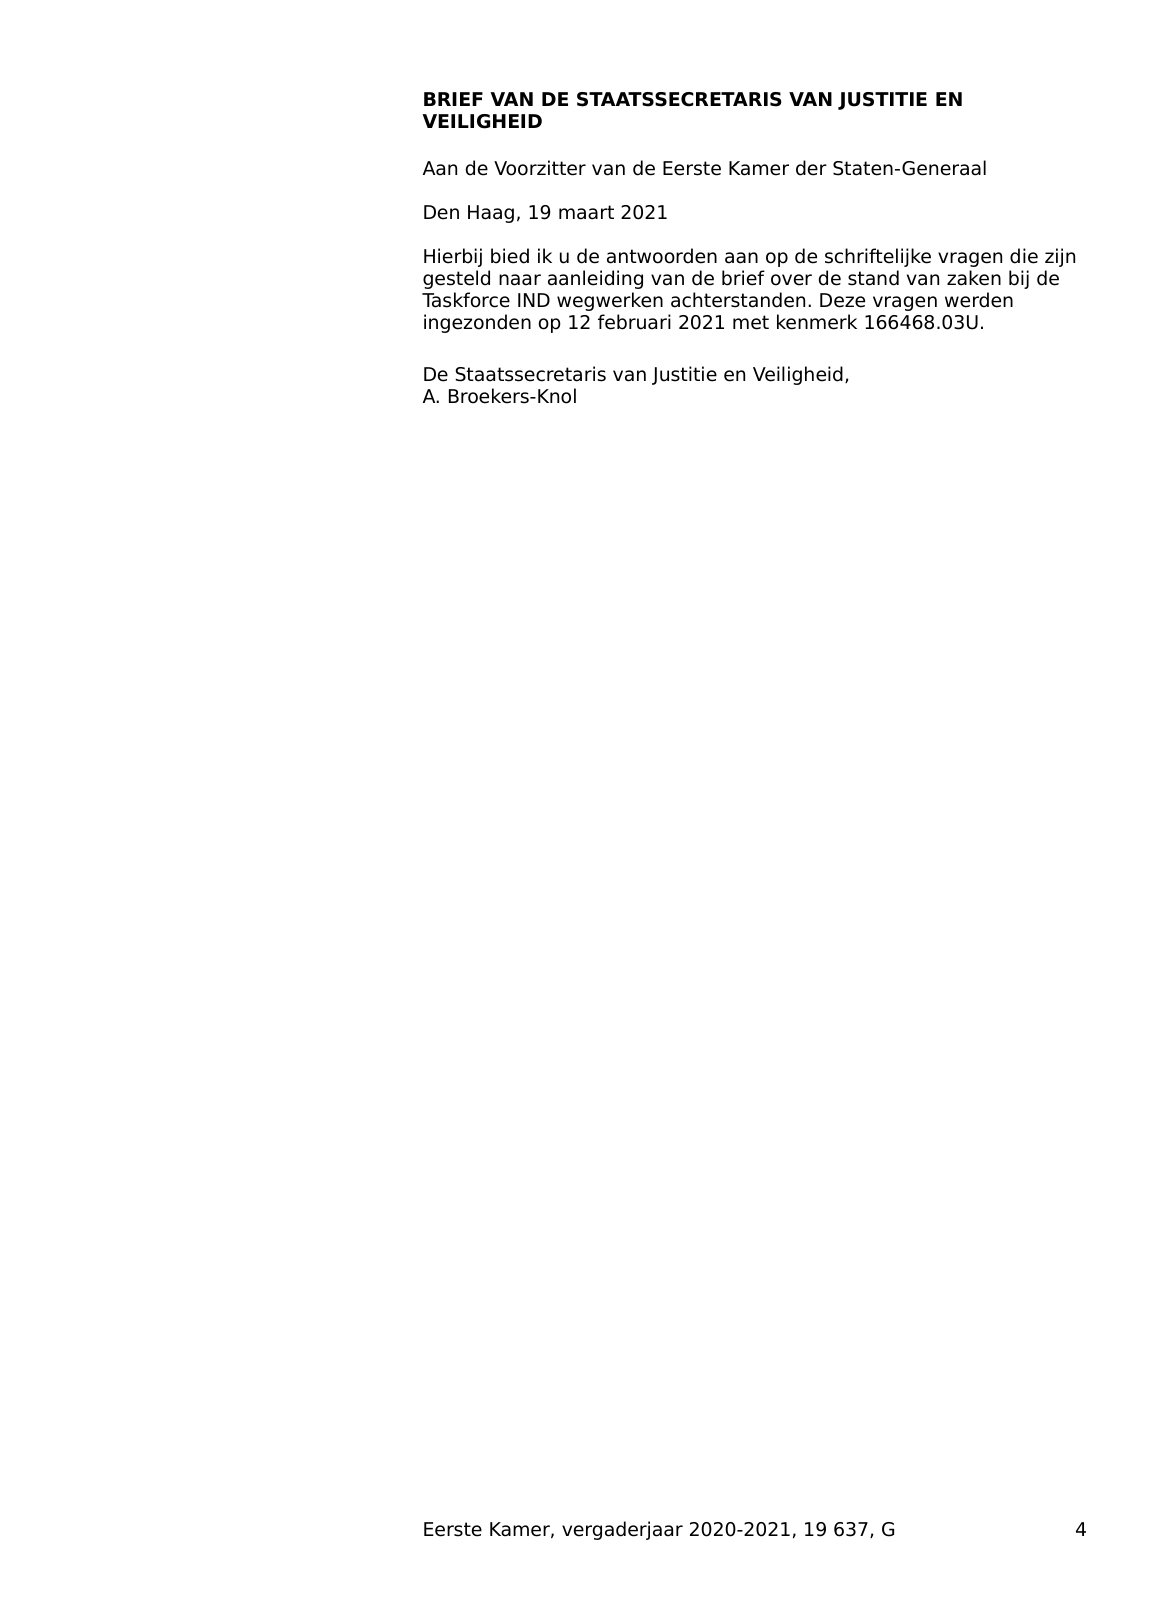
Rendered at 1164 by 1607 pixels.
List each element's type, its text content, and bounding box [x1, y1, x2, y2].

subtitle BRIEF VAN DE STAATSSECRETARIS VAN JUSTITIE EN VEILIGHEID [422, 89, 1087, 133]
text De Staatssecretaris van Justitie en Veiligheid, A. Broekers-Knol [422, 364, 1087, 408]
text Aan de Voorzitter van de Eerste Kamer der Staten-Generaal [422, 158, 1087, 180]
text Hierbij bied ik u de antwoorden aan op de schriftelijke vragen die zijn gesteld naar aanleiding van de brief over de stand van zaken bij de Taskforce IND wegwerken achterstanden. Deze vragen werden ingezonden op 12 februari 2021 met kenmerk 166468.03U. [422, 246, 1087, 334]
text Den Haag, 19 maart 2021 [422, 202, 1087, 224]
